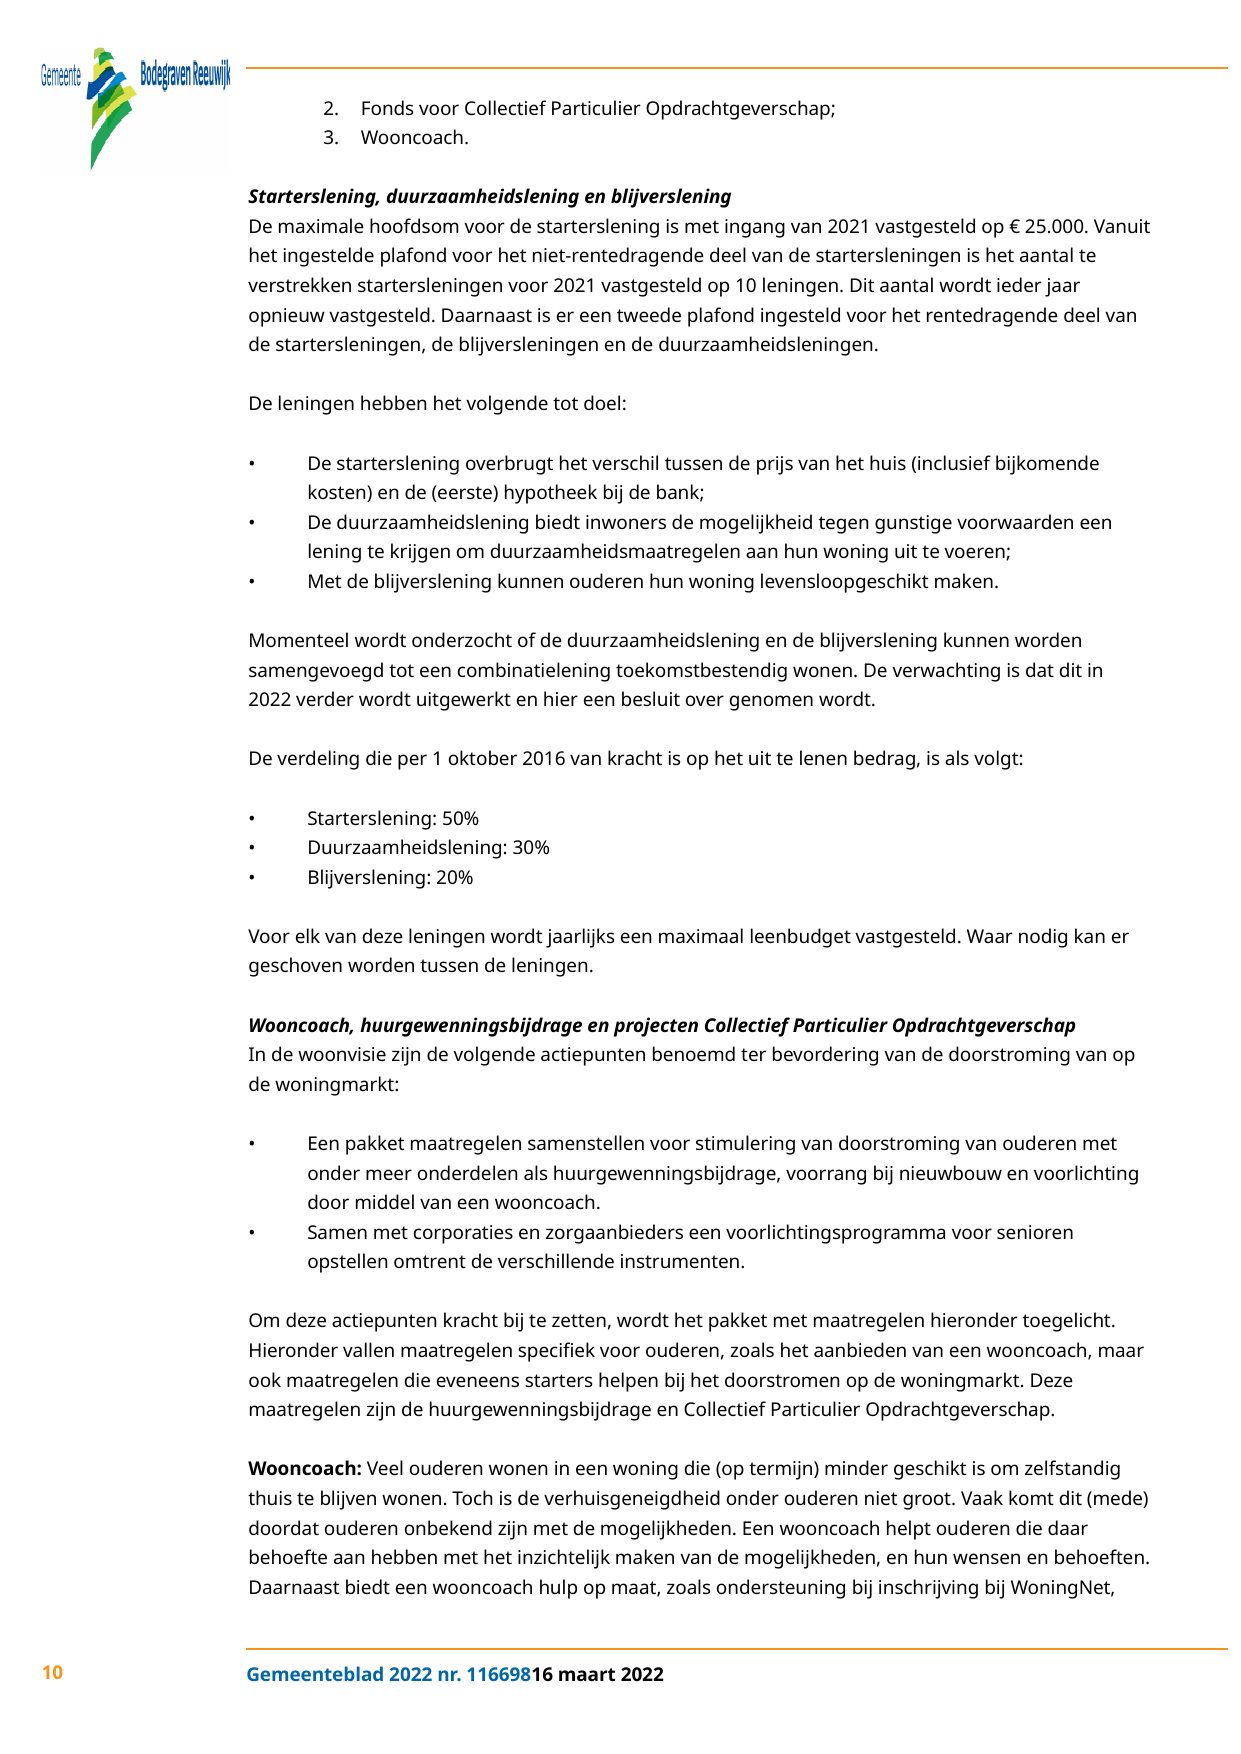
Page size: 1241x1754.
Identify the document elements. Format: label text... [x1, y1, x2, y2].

text In de woonvisie zijn de volgende actiepunten benoemd ter bevordering van de doorstroming van op de woningmarkt: [248, 1041, 1152, 1097]
picture [41, 47, 231, 172]
text De verdeling die per 1 oktober 2016 van kracht is op het uit te lenen bedrag, is als volgt: [248, 746, 1152, 771]
text Voor elk van deze leningen wordt jaarlijks een maximaal leenbudget vastgesteld. Waar nodig kan er geschoven worden tussen de leningen. [248, 923, 1152, 978]
list Een pakket maatregelen samenstellen voor stimulering van doorstroming van ouderen met onder meer onderdelen als huurgewenningsbijdrage, voorrang bij nieuwbouw en voorlichting door middel van een wooncoach. [248, 1130, 1152, 1215]
text Wooncoach, huurgewenningsbijdrage en projecten Collectief Particulier Opdrachtgeverschap [248, 1012, 1152, 1038]
list De starterslening overbrugt het verschil tussen de prijs van het huis (inclusief bijkomende kosten) en de (eerste) hypotheek bij de bank; [248, 450, 1152, 505]
text Wooncoach: Veel ouderen wonen in een woning die (op termijn) minder geschikt is om zelfstandig thuis te blijven wonen. Toch is de verhuisgeneigdheid onder ouderen niet groot. Vaak komt dit (mede) doordat ouderen onbekend zijn met de mogelijkheden. Een wooncoach helpt ouderen die daar behoefte aan hebben met het inzichtelijk maken van de mogelijkheden, en hun wensen en behoeften. Daarnaast biedt een wooncoach hulp op maat, zoals ondersteuning bij inschrijving bij WoningNet, [248, 1456, 1152, 1600]
text De leningen hebben het volgende tot doel: [248, 391, 1152, 416]
text De maximale hoofdsom voor de starterslening is met ingang van 2021 vastgesteld op € 25.000. Vanuit het ingestelde plafond voor het niet-rentedragende deel van de startersleningen is het aantal te verstrekken startersleningen voor 2021 vastgesteld op 10 leningen. Dit aantal wordt ieder jaar opnieuw vastgesteld. Daarnaast is er een tweede plafond ingesteld voor het rentedragende deel van de startersleningen, de blijversleningen en de duurzaamheidsleningen. [248, 213, 1152, 357]
list Wooncoach. [323, 124, 1152, 150]
list Met de blijverslening kunnen ouderen hun woning levensloopgeschikt maken. [248, 568, 1152, 594]
list Starterslening: 50% [248, 805, 1152, 831]
text Om deze actiepunten kracht bij te zetten, wordt het pakket met maatregelen hieronder toegelicht. Hieronder vallen maatregelen specifiek voor ouderen, zoals het aanbieden van een wooncoach, maar ook maatregelen die eveneens starters helpen bij het doorstromen op de woningmarkt. Deze maatregelen zijn de huurgewenningsbijdrage en Collectief Particulier Opdrachtgeverschap. [248, 1308, 1152, 1422]
list Fonds voor Collectief Particulier Opdrachtgeverschap; [323, 95, 1152, 121]
list Blijverslening: 20% [248, 864, 1152, 890]
text Starterslening, duurzaamheidslening en blijverslening [248, 183, 1152, 209]
list Duurzaamheidslening: 30% [248, 834, 1152, 860]
list Samen met corporaties en zorgaanbieders een voorlichtingsprogramma voor senioren opstellen omtrent de verschillende instrumenten. [248, 1219, 1152, 1274]
text Momenteel wordt onderzocht of de duurzaamheidslening en de blijverslening kunnen worden samengevoegd tot een combinatielening toekomstbestendig wonen. De verwachting is dat dit in 2022 verder wordt uitgewerkt en hier een besluit over genomen wordt. [248, 627, 1152, 712]
list De duurzaamheidslening biedt inwoners de mogelijkheid tegen gunstige voorwaarden een lening te krijgen om duurzaamheidsmaatregelen aan hun woning uit te voeren; [248, 509, 1152, 564]
